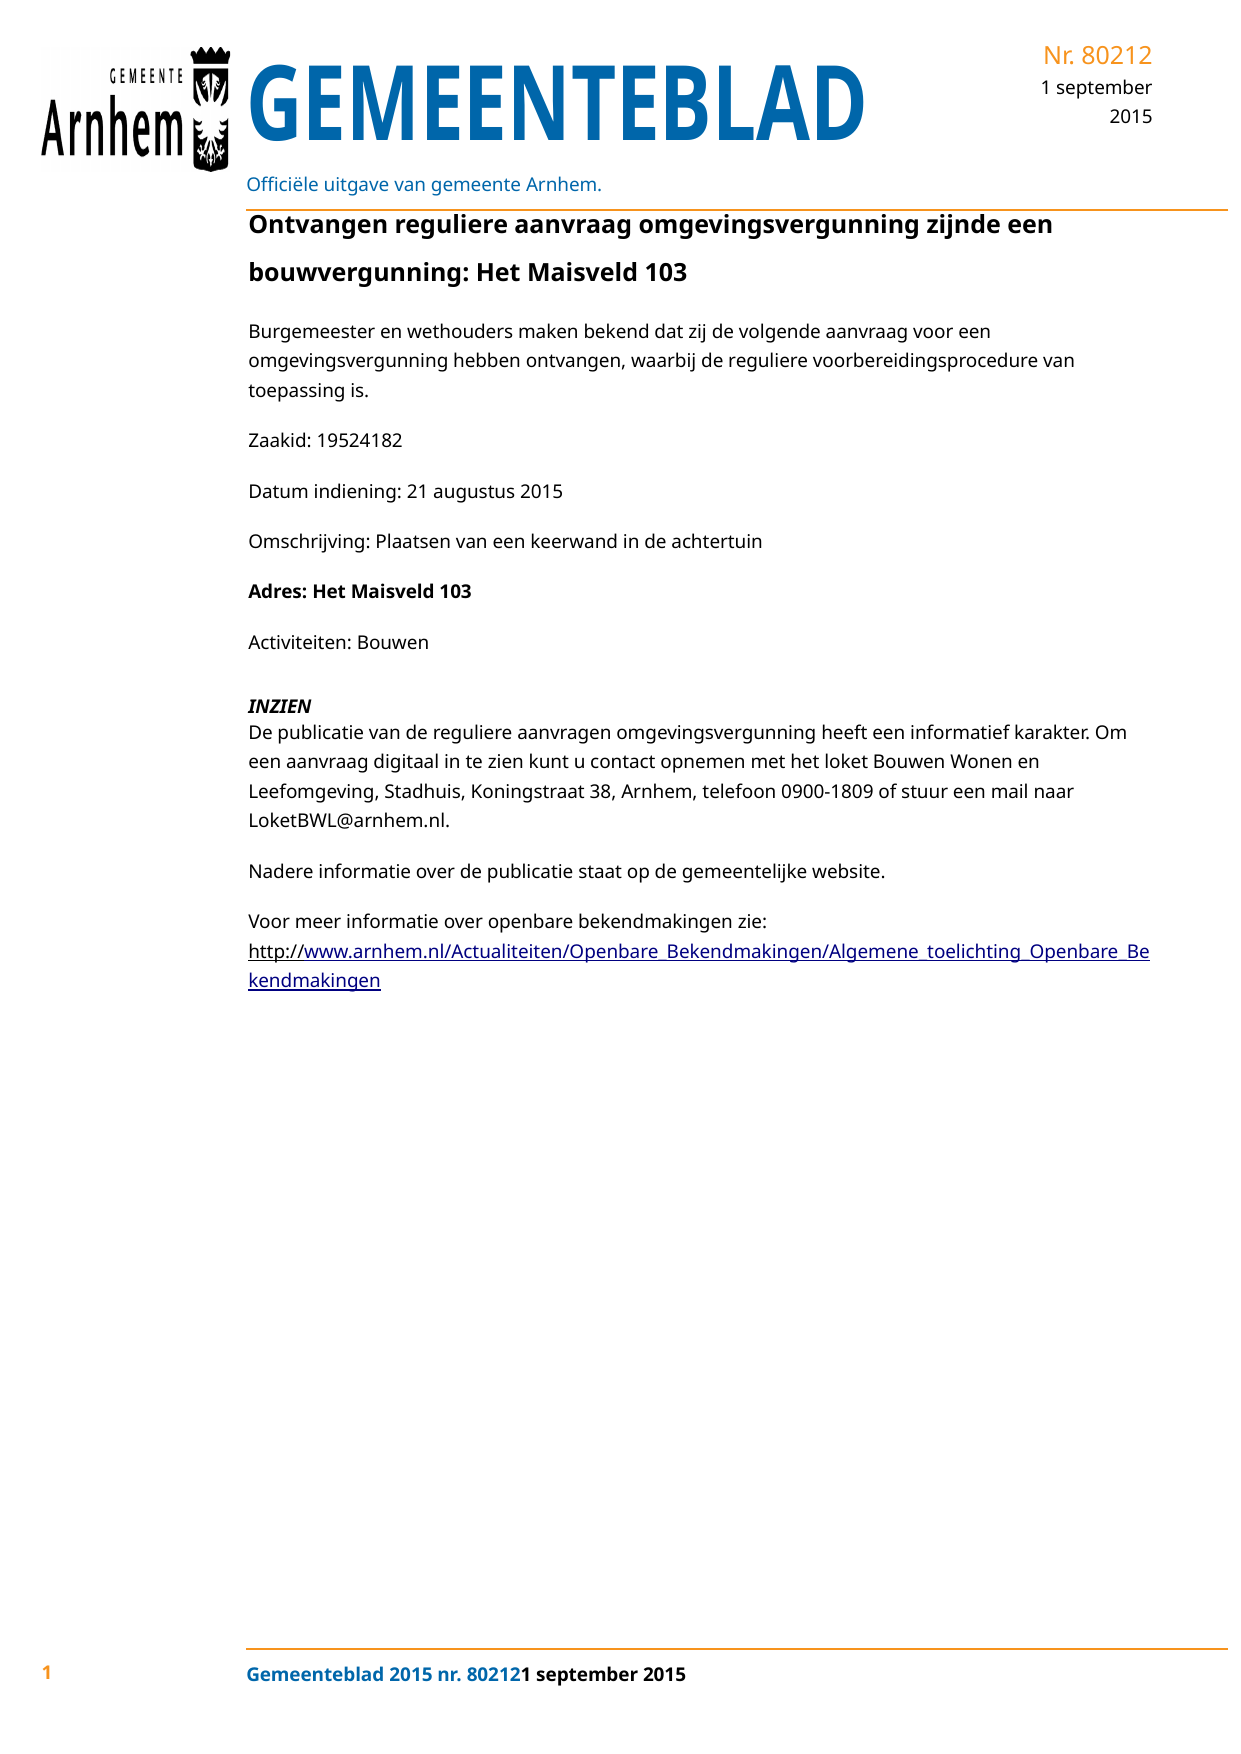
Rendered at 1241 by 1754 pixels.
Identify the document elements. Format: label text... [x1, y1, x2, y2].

text Voor meer informatie over openbare bekendmakingen zie: http://www.arnhem.nl/Actualiteiten/Openbare_Bekendmakingen/Algemene_toelichting_Openbare_Bekendmakingen [248, 908, 1152, 993]
text INZIEN [248, 693, 1152, 719]
text Zaakid: 19524182 [248, 427, 1152, 453]
text Ontvangen reguliere aanvraag omgevingsvergunning zijnde een bouwvergunning: Het Maisveld 103 [248, 211, 1152, 288]
text Omschrijving: Plaatsen van een keerwand in de achtertuin [248, 528, 1152, 554]
text De publicatie van de reguliere aanvragen omgevingsvergunning heeft een informatief karakter. Om een aanvraag digitaal in te zien kunt u contact opnemen met het loket Bouwen Wonen en Leefomgeving, Stadhuis, Koningstraat 38, Arnhem, telefoon 0900-1809 of stuur een mail naar LoketBWL@arnhem.nl. [248, 719, 1152, 833]
text Datum indiening: 21 augustus 2015 [248, 478, 1152, 504]
picture [41, 47, 231, 172]
text Adres: Het Maisveld 103 [248, 579, 1152, 604]
text Burgemeester en wethouders maken bekend dat zij de volgende aanvraag voor een omgevingsvergunning hebben ontvangen, waarbij de reguliere voorbereidingsprocedure van toepassing is. [248, 318, 1152, 403]
text Nadere informatie over de publicatie staat op de gemeentelijke website. [248, 858, 1152, 884]
text Activiteiten: Bouwen [248, 629, 1152, 655]
